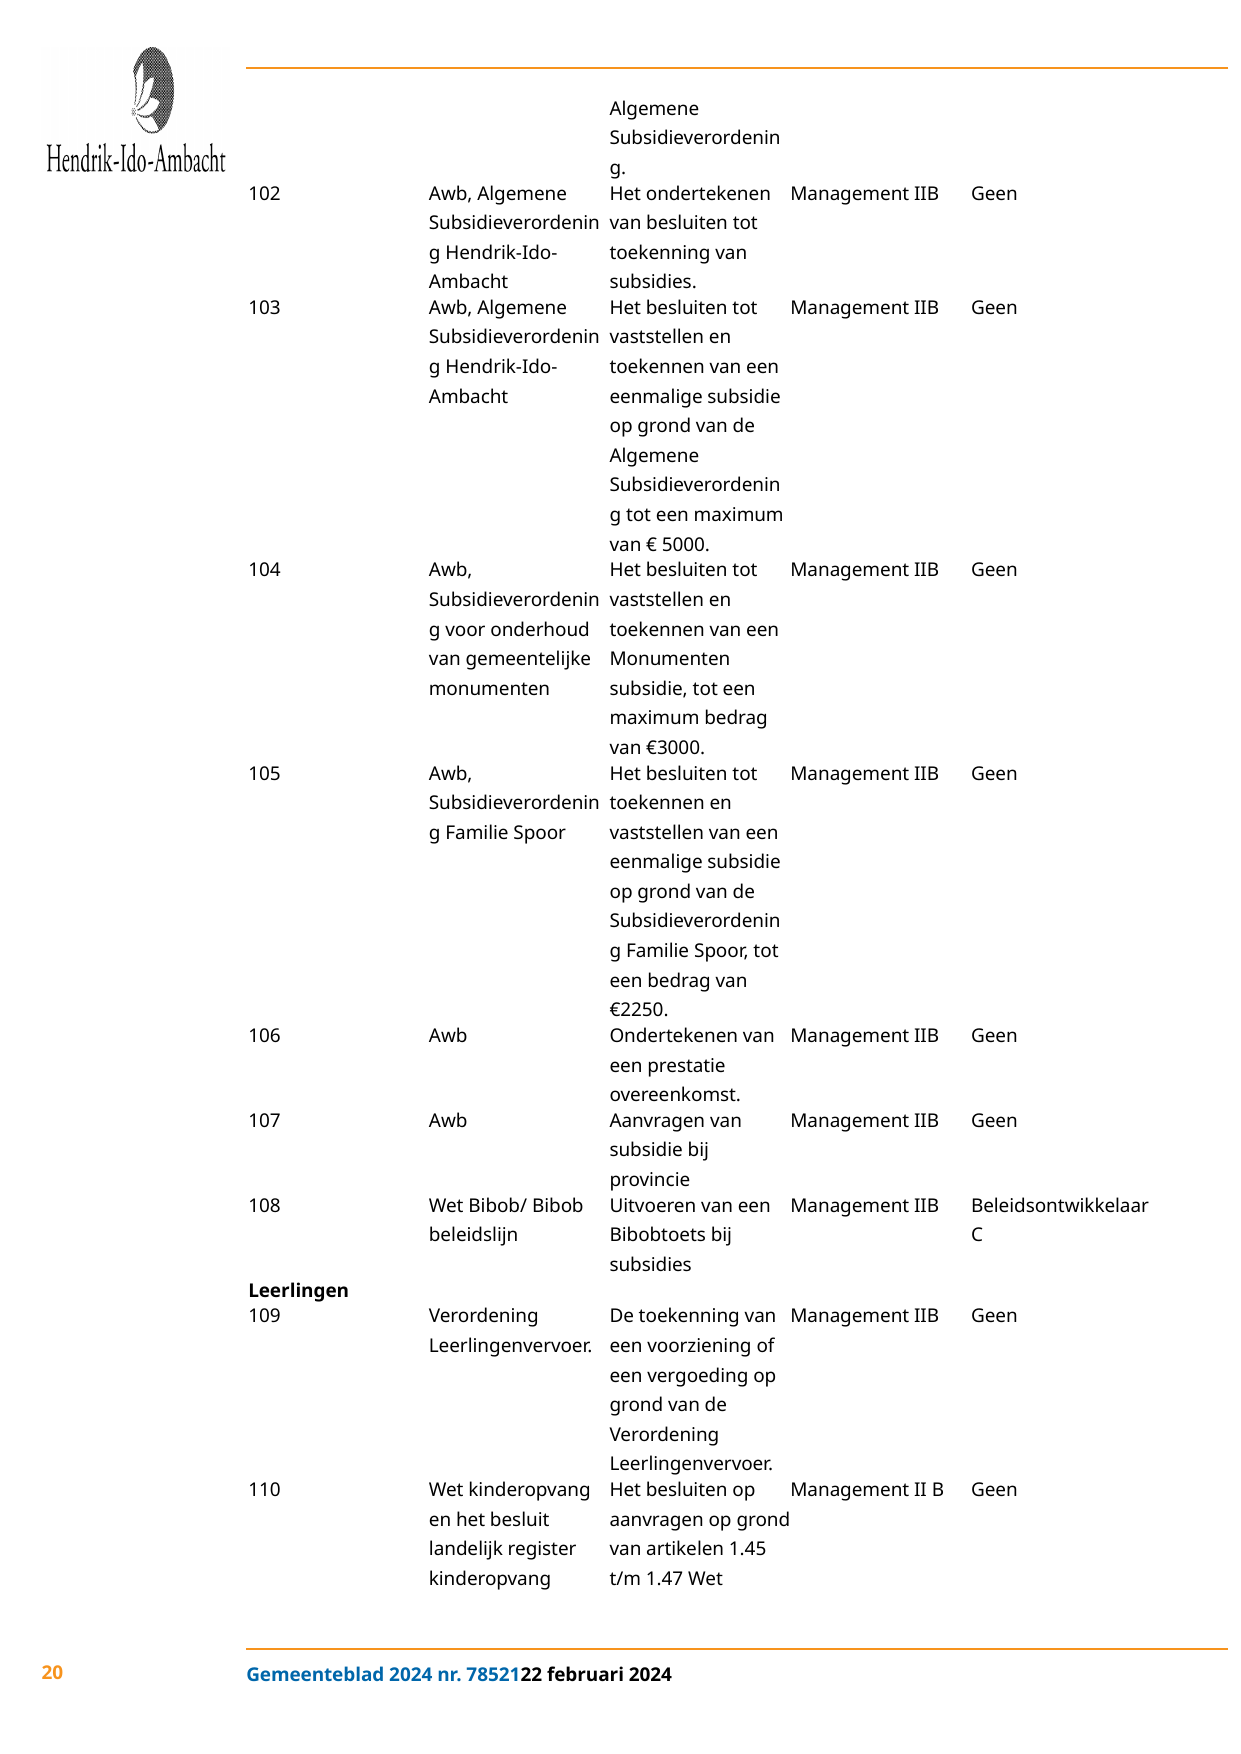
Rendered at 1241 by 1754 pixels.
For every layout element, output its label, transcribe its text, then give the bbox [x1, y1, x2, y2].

table_cell Geen [971, 180, 1152, 294]
table_cell Het besluiten tot vaststellen en toekennen van een eenmalige subsidie op grond van de Algemene Subsidieverordening tot een maximum van € 5000. [609, 294, 790, 557]
table_cell Awb, Subsidieverordening voor onderhoud van gemeentelijke monumenten [429, 557, 609, 760]
table_cell Geen [971, 1476, 1152, 1591]
table_cell Awb, Algemene Subsidieverordening Hendrik-Ido-Ambacht [429, 180, 609, 294]
table_cell 110 [248, 1476, 429, 1591]
table_cell Uitvoeren van een Bibobtoets bij subsidies [609, 1192, 790, 1277]
table_cell Awb, Algemene Subsidieverordening Hendrik-Ido-Ambacht [429, 294, 609, 557]
table_cell Beleidsontwikkelaar C [971, 1192, 1152, 1277]
table_cell Het besluiten op aanvragen op grond van artikelen 1.45 t/m 1.47 Wet [609, 1476, 790, 1591]
table_cell Algemene Subsidieverordening. [609, 95, 790, 180]
table_cell [248, 95, 429, 180]
table_cell Management IIB [790, 1192, 971, 1277]
table_cell Geen [971, 760, 1152, 1022]
table_cell Geen [971, 1303, 1152, 1476]
picture [41, 47, 231, 172]
table_cell Management II B [790, 1476, 971, 1591]
table_cell Geen [971, 1107, 1152, 1192]
table_cell [971, 95, 1152, 180]
table_cell Het besluiten tot vaststellen en toekennen van een Monumenten subsidie, tot een maximum bedrag van €3000. [609, 557, 790, 760]
table_cell Geen [971, 1022, 1152, 1107]
table_cell Leerlingen [248, 1277, 1152, 1303]
table_cell [429, 95, 609, 180]
table_cell Aanvragen van subsidie bij provincie [609, 1107, 790, 1192]
table_cell Awb, Subsidieverordening Familie Spoor [429, 760, 609, 1022]
table_cell Management IIB [790, 180, 971, 294]
table_cell Geen [971, 294, 1152, 557]
table_cell De toekenning van een voorziening of een vergoeding op grond van de Verordening Leerlingenvervoer. [609, 1303, 790, 1476]
table_cell 105 [248, 760, 429, 1022]
table_cell Management IIB [790, 1107, 971, 1192]
table_cell Het besluiten tot toekennen en vaststellen van een eenmalige subsidie op grond van de Subsidieverordening Familie Spoor, tot een bedrag van €2250. [609, 760, 790, 1022]
table_cell Management IIB [790, 557, 971, 760]
table_cell 103 [248, 294, 429, 557]
table_cell Wet kinderopvang en het besluit landelijk register kinderopvang [429, 1476, 609, 1591]
table_cell Awb [429, 1107, 609, 1192]
table_cell Management IIB [790, 294, 971, 557]
table_cell 106 [248, 1022, 429, 1107]
table_cell Wet Bibob/ Bibob beleidslijn [429, 1192, 609, 1277]
table_cell 109 [248, 1303, 429, 1476]
table_cell [790, 95, 971, 180]
table_cell Het ondertekenen van besluiten tot toekenning van subsidies. [609, 180, 790, 294]
table_cell 104 [248, 557, 429, 760]
table_cell Ondertekenen van een prestatie overeenkomst. [609, 1022, 790, 1107]
table_cell 108 [248, 1192, 429, 1277]
table_cell Awb [429, 1022, 609, 1107]
table_cell Management IIB [790, 760, 971, 1022]
table_cell Management IIB [790, 1022, 971, 1107]
table_cell Verordening Leerlingenvervoer. [429, 1303, 609, 1476]
table_cell 102 [248, 180, 429, 294]
table_cell 107 [248, 1107, 429, 1192]
table_cell Management IIB [790, 1303, 971, 1476]
table_cell Geen [971, 557, 1152, 760]
